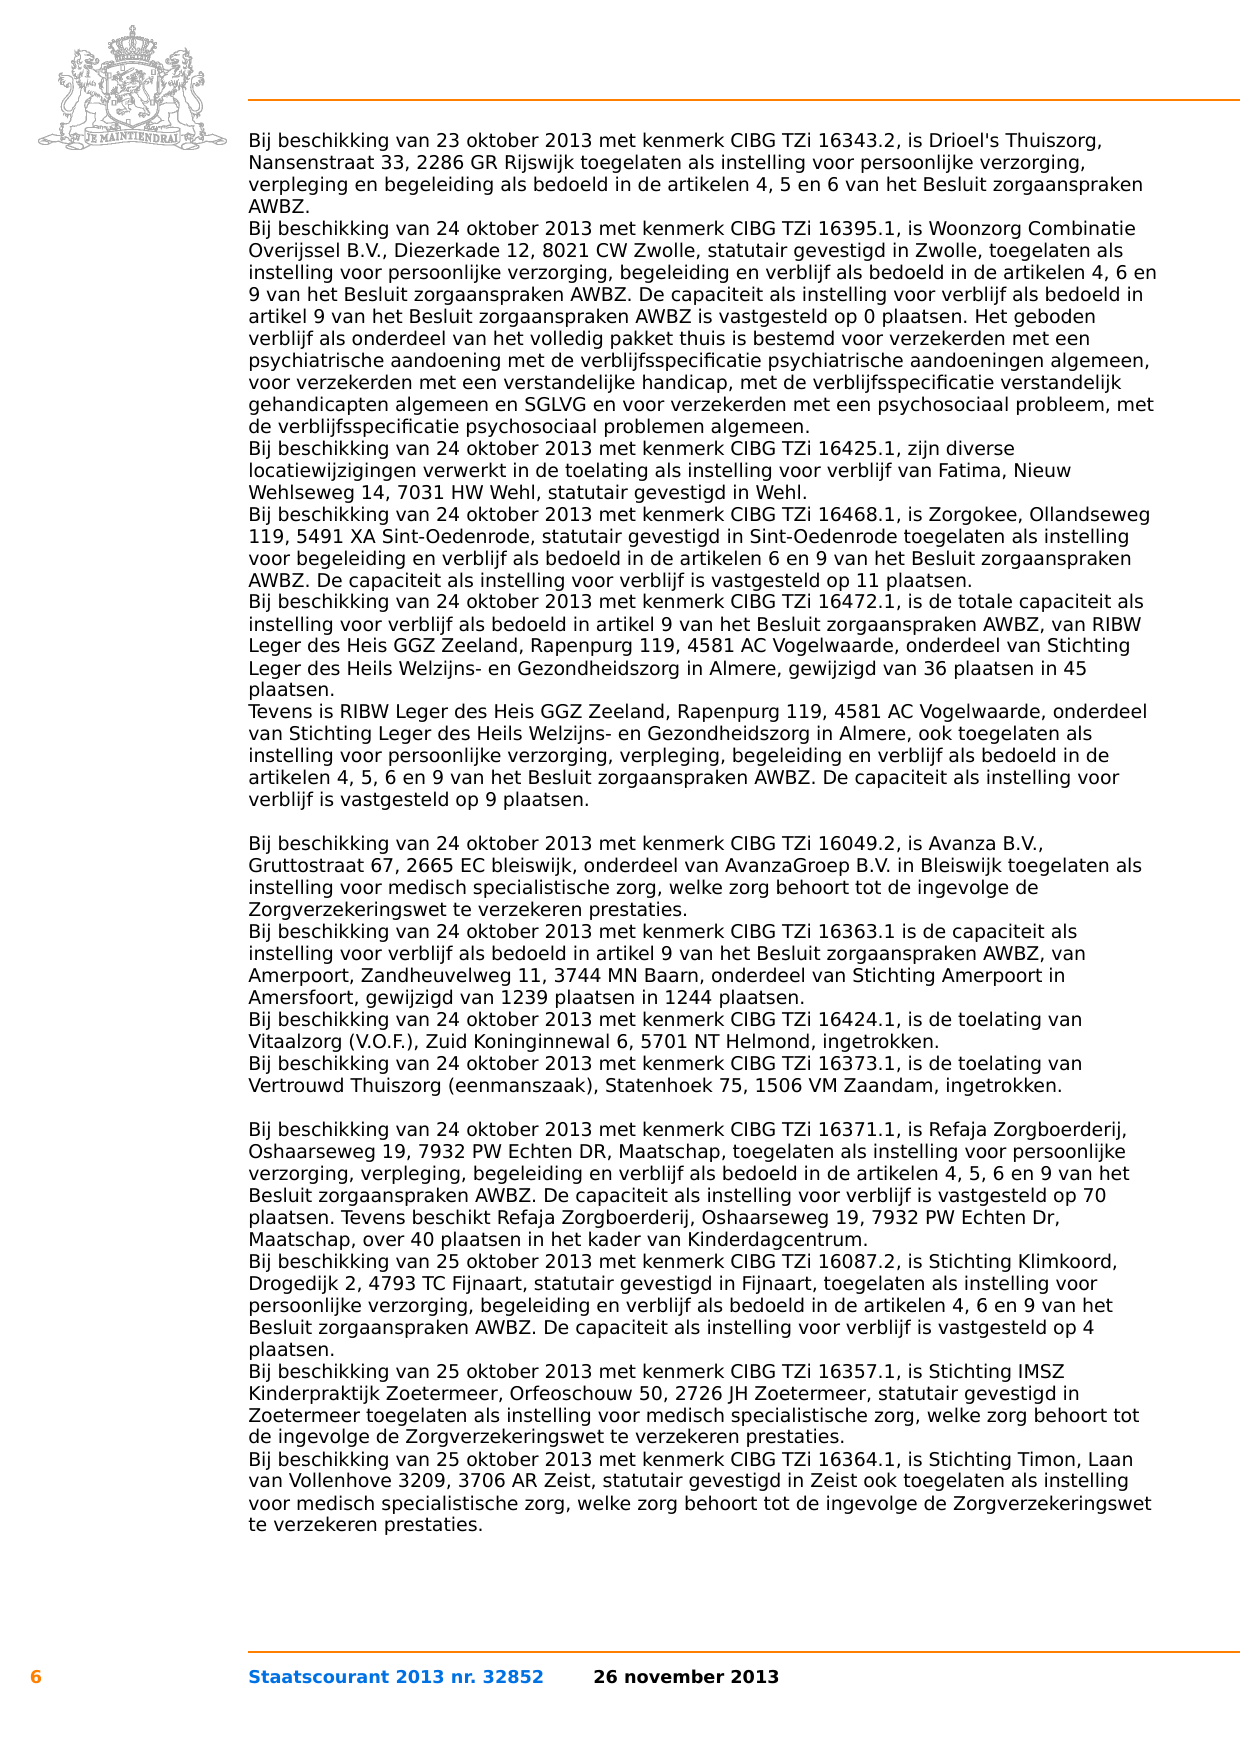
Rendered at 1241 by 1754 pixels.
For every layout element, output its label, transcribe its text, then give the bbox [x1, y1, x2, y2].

picture [38, 25, 227, 150]
text Bij beschikking van 24 oktober 2013 met kenmerk CIBG TZi 16371.1, is Refaja Zorgboerderij, Oshaarseweg 19, 7932 PW Echten DR, Maatschap, toegelaten als instelling voor persoonlijke verzorging, verpleging, begeleiding en verblijf als bedoeld in de artikelen 4, 5, 6 en 9 van het Besluit zorgaanspraken AWBZ. De capaciteit als instelling voor verblijf is vastgesteld op 70 plaatsen. Tevens beschikt Refaja Zorgboerderij, Oshaarseweg 19, 7932 PW Echten Dr, Maatschap, over 40 plaatsen in het kader van Kinderdagcentrum. [248, 1119, 1163, 1251]
text Bij beschikking van 23 oktober 2013 met kenmerk CIBG TZi 16343.2, is Drioel's Thuiszorg, Nansenstraat 33, 2286 GR Rijswijk toegelaten als instelling voor persoonlijke verzorging, verpleging en begeleiding als bedoeld in de artikelen 4, 5 en 6 van het Besluit zorgaanspraken AWBZ. [248, 130, 1163, 218]
text Bij beschikking van 25 oktober 2013 met kenmerk CIBG TZi 16364.1, is Stichting Timon, Laan van Vollenhove 3209, 3706 AR Zeist, statutair gevestigd in Zeist ook toegelaten als instelling voor medisch specialistische zorg, welke zorg behoort tot de ingevolge de Zorgverzekeringswet te verzekeren prestaties. [248, 1448, 1163, 1536]
text Bij beschikking van 24 oktober 2013 met kenmerk CIBG TZi 16468.1, is Zorgokee, Ollandseweg 119, 5491 XA Sint-Oedenrode, statutair gevestigd in Sint-Oedenrode toegelaten als instelling voor begeleiding en verblijf als bedoeld in de artikelen 6 en 9 van het Besluit zorgaanspraken AWBZ. De capaciteit als instelling voor verblijf is vastgesteld op 11 plaatsen. [248, 503, 1163, 591]
text Bij beschikking van 24 oktober 2013 met kenmerk CIBG TZi 16472.1, is de totale capaciteit als instelling voor verblijf als bedoeld in artikel 9 van het Besluit zorgaanspraken AWBZ, van RIBW Leger des Heis GGZ Zeeland, Rapenpurg 119, 4581 AC Vogelwaarde, onderdeel van Stichting Leger des Heils Welzijns- en Gezondheidszorg in Almere, gewijzigd van 36 plaatsen in 45 plaatsen. [248, 591, 1163, 701]
text Bij beschikking van 24 oktober 2013 met kenmerk CIBG TZi 16425.1, zijn diverse locatiewijzigingen verwerkt in de toelating als instelling voor verblijf van Fatima, Nieuw Wehlseweg 14, 7031 HW Wehl, statutair gevestigd in Wehl. [248, 438, 1163, 503]
text Bij beschikking van 24 oktober 2013 met kenmerk CIBG TZi 16049.2, is Avanza B.V., Gruttostraat 67, 2665 EC bleiswijk, onderdeel van AvanzaGroep B.V. in Bleiswijk toegelaten als instelling voor medisch specialistische zorg, welke zorg behoort tot de ingevolge de Zorgverzekeringswet te verzekeren prestaties. [248, 833, 1163, 921]
text Bij beschikking van 24 oktober 2013 met kenmerk CIBG TZi 16363.1 is de capaciteit als instelling voor verblijf als bedoeld in artikel 9 van het Besluit zorgaanspraken AWBZ, van Amerpoort, Zandheuvelweg 11, 3744 MN Baarn, onderdeel van Stichting Amerpoort in Amersfoort, gewijzigd van 1239 plaatsen in 1244 plaatsen. [248, 921, 1163, 1009]
text Bij beschikking van 24 oktober 2013 met kenmerk CIBG TZi 16424.1, is de toelating van Vitaalzorg (V.O.F.), Zuid Koninginnewal 6, 5701 NT Helmond, ingetrokken. [248, 1009, 1163, 1053]
text Bij beschikking van 25 oktober 2013 met kenmerk CIBG TZi 16087.2, is Stichting Klimkoord, Drogedijk 2, 4793 TC Fijnaart, statutair gevestigd in Fijnaart, toegelaten als instelling voor persoonlijke verzorging, begeleiding en verblijf als bedoeld in de artikelen 4, 6 en 9 van het Besluit zorgaanspraken AWBZ. De capaciteit als instelling voor verblijf is vastgesteld op 4 plaatsen. [248, 1251, 1163, 1361]
text Bij beschikking van 24 oktober 2013 met kenmerk CIBG TZi 16373.1, is de toelating van Vertrouwd Thuiszorg (eenmanszaak), Statenhoek 75, 1506 VM Zaandam, ingetrokken. [248, 1053, 1163, 1097]
text Bij beschikking van 24 oktober 2013 met kenmerk CIBG TZi 16395.1, is Woonzorg Combinatie Overijssel B.V., Diezerkade 12, 8021 CW Zwolle, statutair gevestigd in Zwolle, toegelaten als instelling voor persoonlijke verzorging, begeleiding en verblijf als bedoeld in de artikelen 4, 6 en 9 van het Besluit zorgaanspraken AWBZ. De capaciteit als instelling voor verblijf als bedoeld in artikel 9 van het Besluit zorgaanspraken AWBZ is vastgesteld op 0 plaatsen. Het geboden verblijf als onderdeel van het volledig pakket thuis is bestemd voor verzekerden met een psychiatrische aandoening met de verblijfsspecificatie psychiatrische aandoeningen algemeen, voor verzekerden met een verstandelijke handicap, met de verblijfsspecificatie verstandelijk gehandicapten algemeen en SGLVG en voor verzekerden met een psychosociaal probleem, met de verblijfsspecificatie psychosociaal problemen algemeen. [248, 218, 1163, 438]
text Bij beschikking van 25 oktober 2013 met kenmerk CIBG TZi 16357.1, is Stichting IMSZ Kinderpraktijk Zoetermeer, Orfeoschouw 50, 2726 JH Zoetermeer, statutair gevestigd in Zoetermeer toegelaten als instelling voor medisch specialistische zorg, welke zorg behoort tot de ingevolge de Zorgverzekeringswet te verzekeren prestaties. [248, 1361, 1163, 1448]
text Tevens is RIBW Leger des Heis GGZ Zeeland, Rapenpurg 119, 4581 AC Vogelwaarde, onderdeel van Stichting Leger des Heils Welzijns- en Gezondheidszorg in Almere, ook toegelaten als instelling voor persoonlijke verzorging, verpleging, begeleiding en verblijf als bedoeld in de artikelen 4, 5, 6 en 9 van het Besluit zorgaanspraken AWBZ. De capaciteit als instelling voor verblijf is vastgesteld op 9 plaatsen. [248, 701, 1163, 811]
